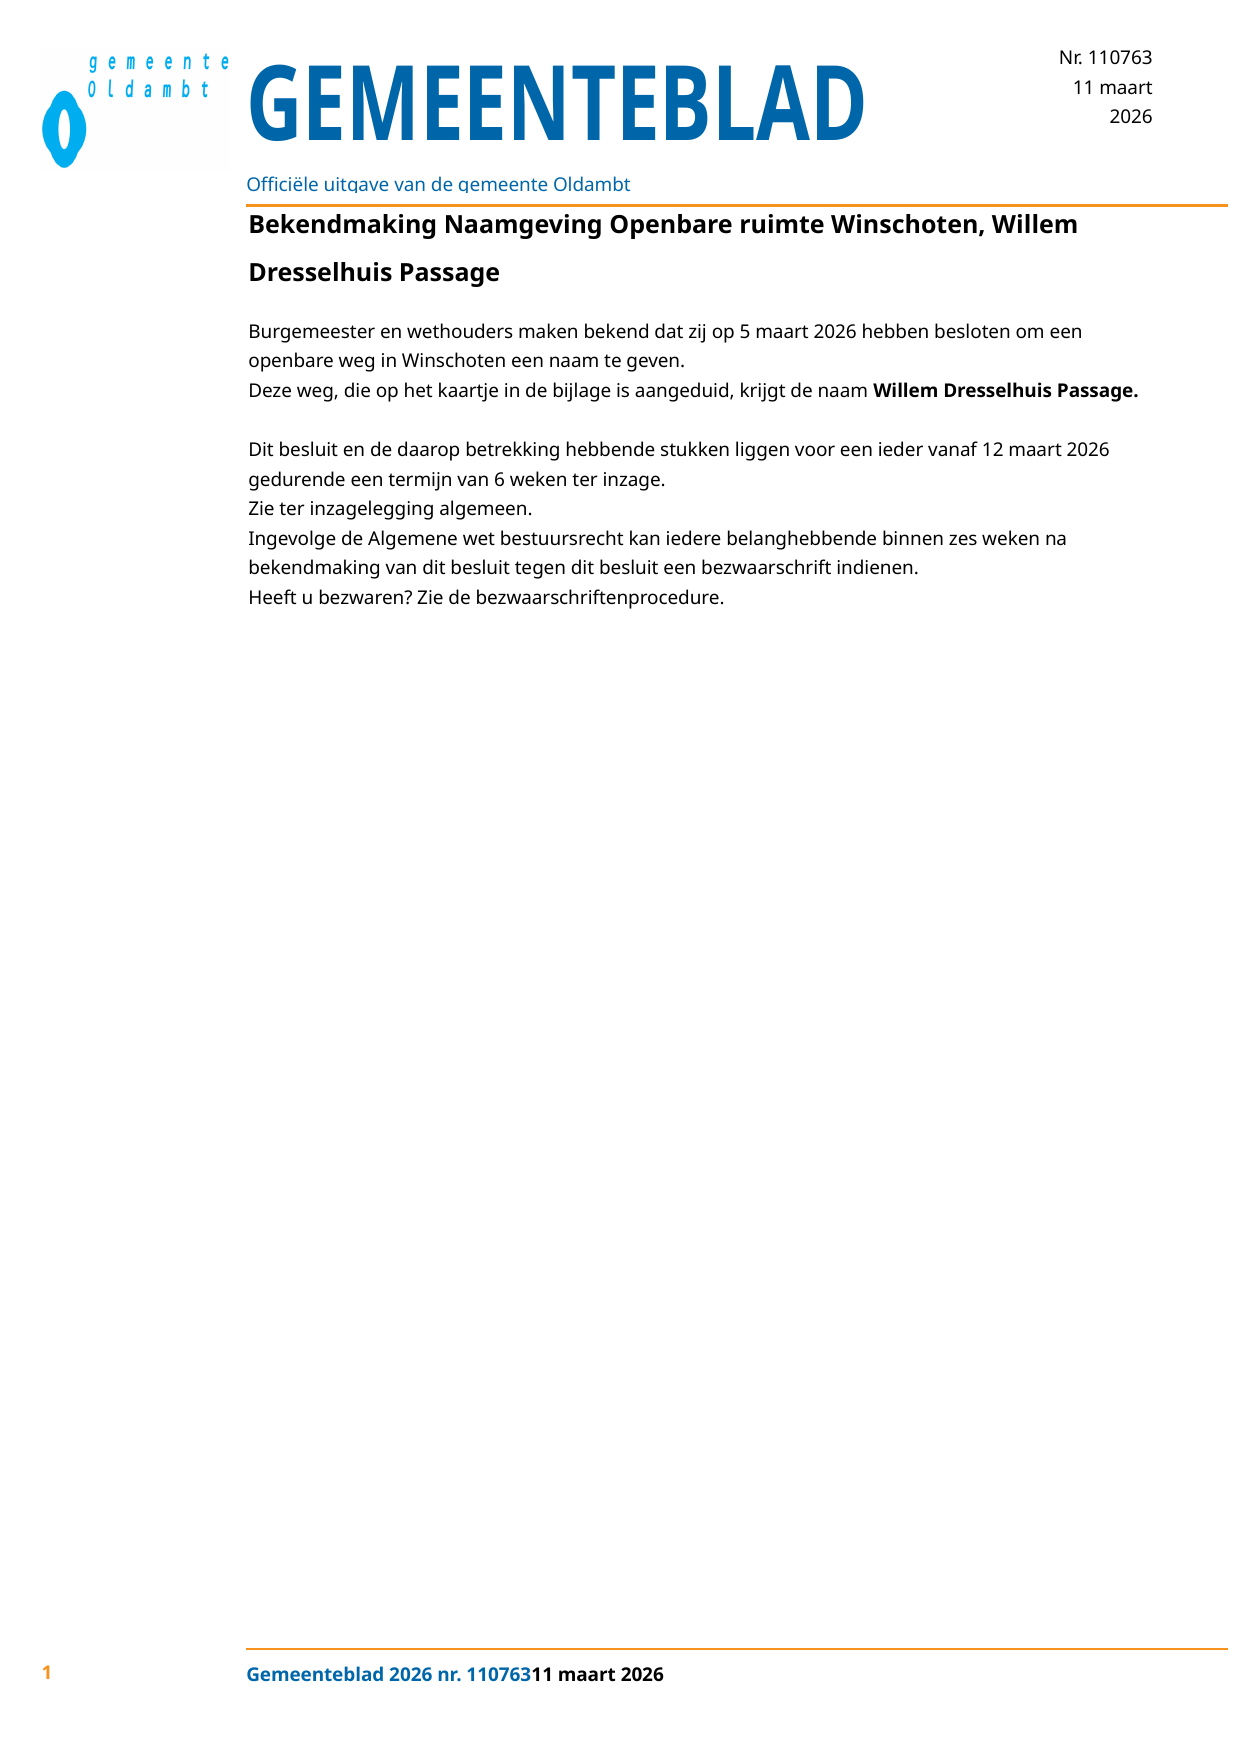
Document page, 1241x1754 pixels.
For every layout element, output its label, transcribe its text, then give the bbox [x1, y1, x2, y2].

picture [41, 47, 231, 172]
text Bekendmaking Naamgeving Openbare ruimte Winschoten, Willem Dresselhuis Passage [248, 207, 1152, 288]
text Deze weg, die op het kaartje in de bijlage is aangeduid, krijgt de naam Willem Dresselhuis Passage. [248, 377, 1152, 403]
text Burgemeester en wethouders maken bekend dat zij op 5 maart 2026 hebben besloten om een openbare weg in Winschoten een naam te geven. [248, 318, 1152, 373]
text Heeft u bezwaren? Zie de bezwaarschriftenprocedure. [248, 584, 1152, 610]
text Dit besluit en de daarop betrekking hebbende stukken liggen voor een ieder vanaf 12 maart 2026 gedurende een termijn van 6 weken ter inzage. [248, 436, 1152, 492]
text Zie ter inzagelegging algemeen. [248, 495, 1152, 521]
text Ingevolge de Algemene wet bestuursrecht kan iedere belanghebbende binnen zes weken na bekendmaking van dit besluit tegen dit besluit een bezwaarschrift indienen. [248, 525, 1152, 580]
